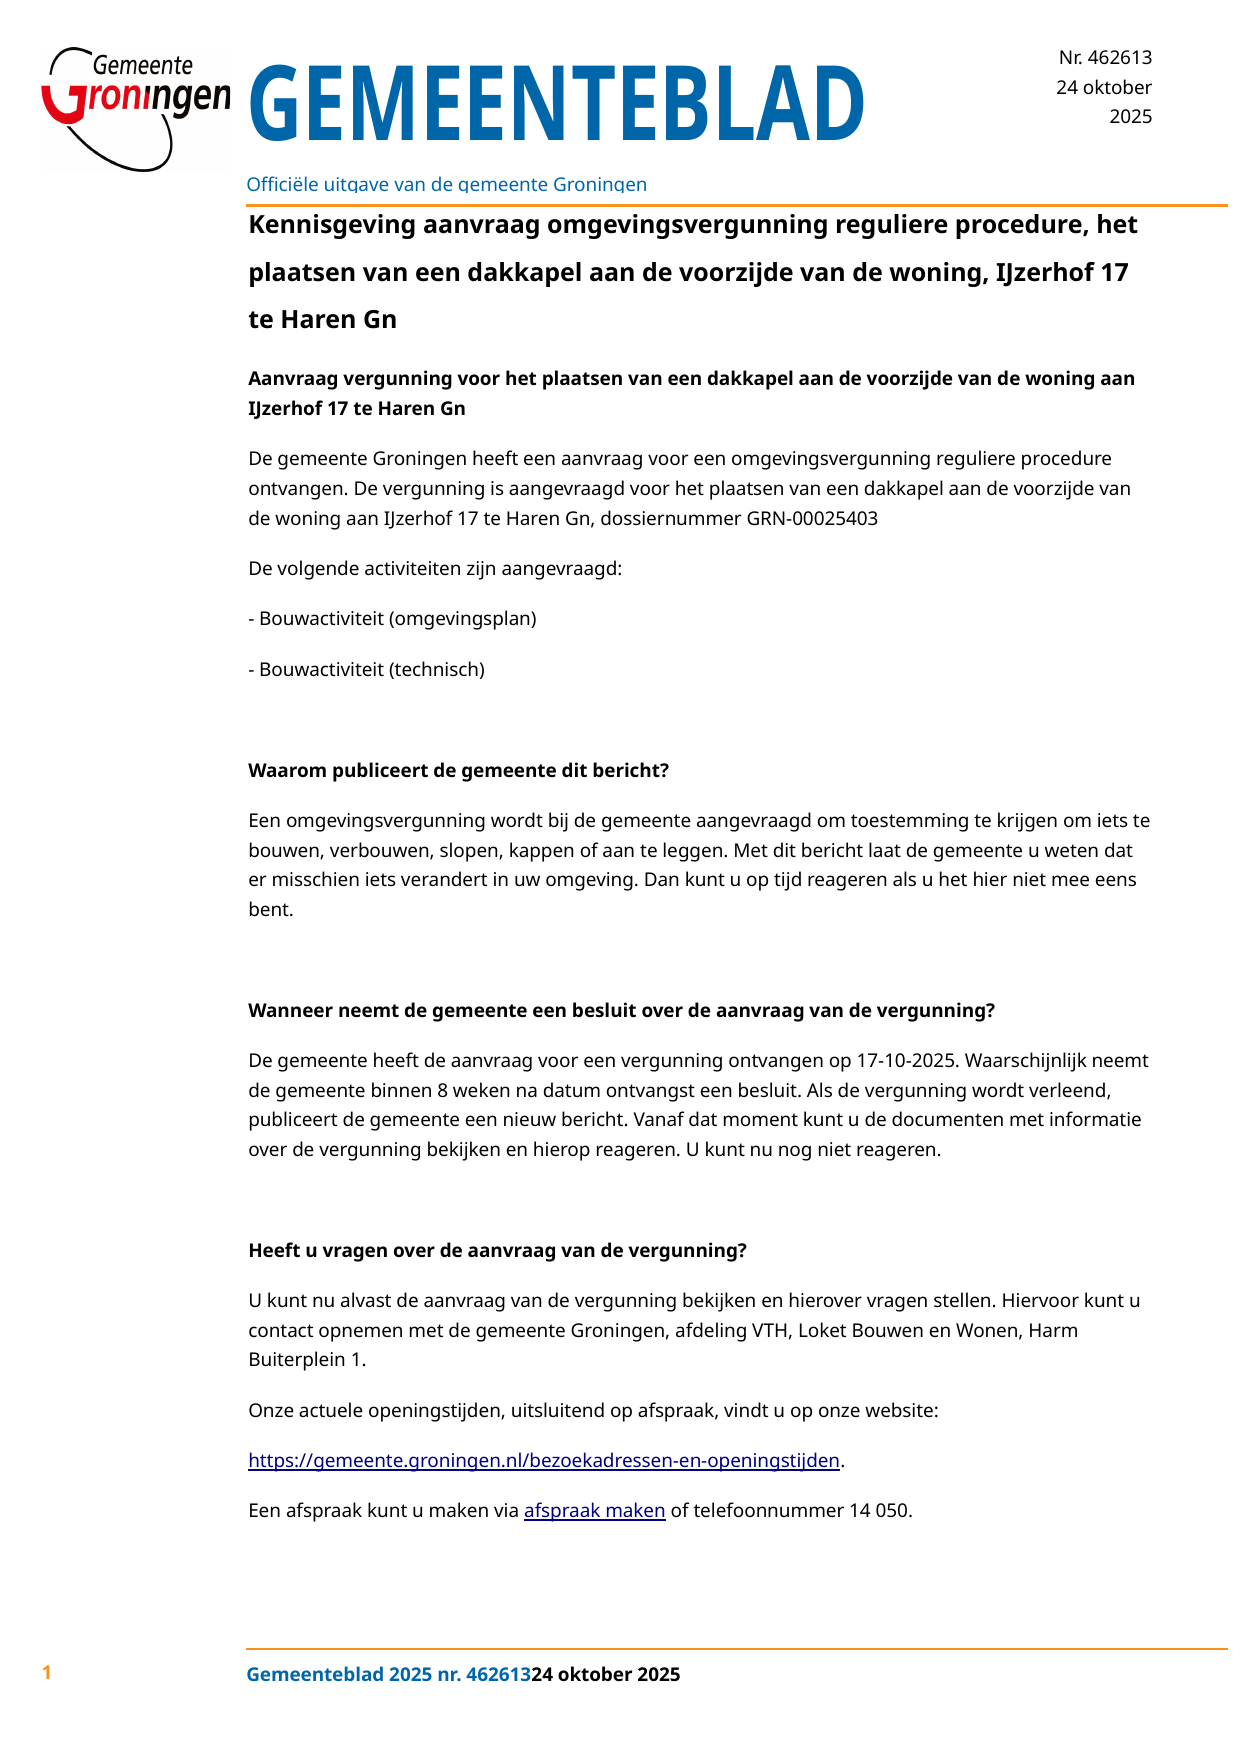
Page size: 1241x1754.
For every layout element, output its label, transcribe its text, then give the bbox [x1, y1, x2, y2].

text U kunt nu alvast de aanvraag van de vergunning bekijken en hierover vragen stellen. Hiervoor kunt u contact opnemen met de gemeente Groningen, afdeling VTH, Loket Bouwen en Wonen, Harm Buiterplein 1. [248, 1287, 1152, 1372]
text Waarom publiceert de gemeente dit bericht? [248, 757, 1152, 782]
text - Bouwactiviteit (technisch) [248, 656, 1152, 682]
text Een omgevingsvergunning wordt bij de gemeente aangevraagd om toestemming te krijgen om iets te bouwen, verbouwen, slopen, kappen of aan te leggen. Met dit bericht laat de gemeente u weten dat er misschien iets verandert in uw omgeving. Dan kunt u op tijd reageren als u het hier niet mee eens bent. [248, 807, 1152, 922]
text Kennisgeving aanvraag omgevingsvergunning reguliere procedure, het plaatsen van een dakkapel aan de voorzijde van de woning, IJzerhof 17 te Haren Gn [248, 207, 1152, 336]
text De gemeente heeft de aanvraag voor een vergunning ontvangen op 17-10-2025. Waarschijnlijk neemt de gemeente binnen 8 weken na datum ontvangst een besluit. Als de vergunning wordt verleend, publiceert de gemeente een nieuw bericht. Vanaf dat moment kunt u de documenten met informatie over de vergunning bekijken en hierop reageren. U kunt nu nog niet reageren. [248, 1047, 1152, 1162]
text De volgende activiteiten zijn aangevraagd: [248, 555, 1152, 581]
text Aanvraag vergunning voor het plaatsen van een dakkapel aan de voorzijde van de woning aan IJzerhof 17 te Haren Gn [248, 366, 1152, 421]
text Een afspraak kunt u maken via afspraak maken of telefoonnummer 14 050. [248, 1498, 1152, 1523]
text - Bouwactiviteit (omgevingsplan) [248, 606, 1152, 631]
text Onze actuele openingstijden, uitsluitend op afspraak, vindt u op onze website: [248, 1397, 1152, 1422]
text Wanneer neemt de gemeente een besluit over de aanvraag van de vergunning? [248, 997, 1152, 1022]
text Heeft u vragen over de aanvraag van de vergunning? [248, 1237, 1152, 1262]
picture [41, 47, 231, 172]
text https://gemeente.groningen.nl/bezoekadressen-en-openingstijden. [248, 1447, 1152, 1473]
text De gemeente Groningen heeft een aanvraag voor een omgevingsvergunning reguliere procedure ontvangen. De vergunning is aangevraagd voor het plaatsen van een dakkapel aan de voorzijde van de woning aan IJzerhof 17 te Haren Gn, dossiernummer GRN-00025403 [248, 446, 1152, 530]
